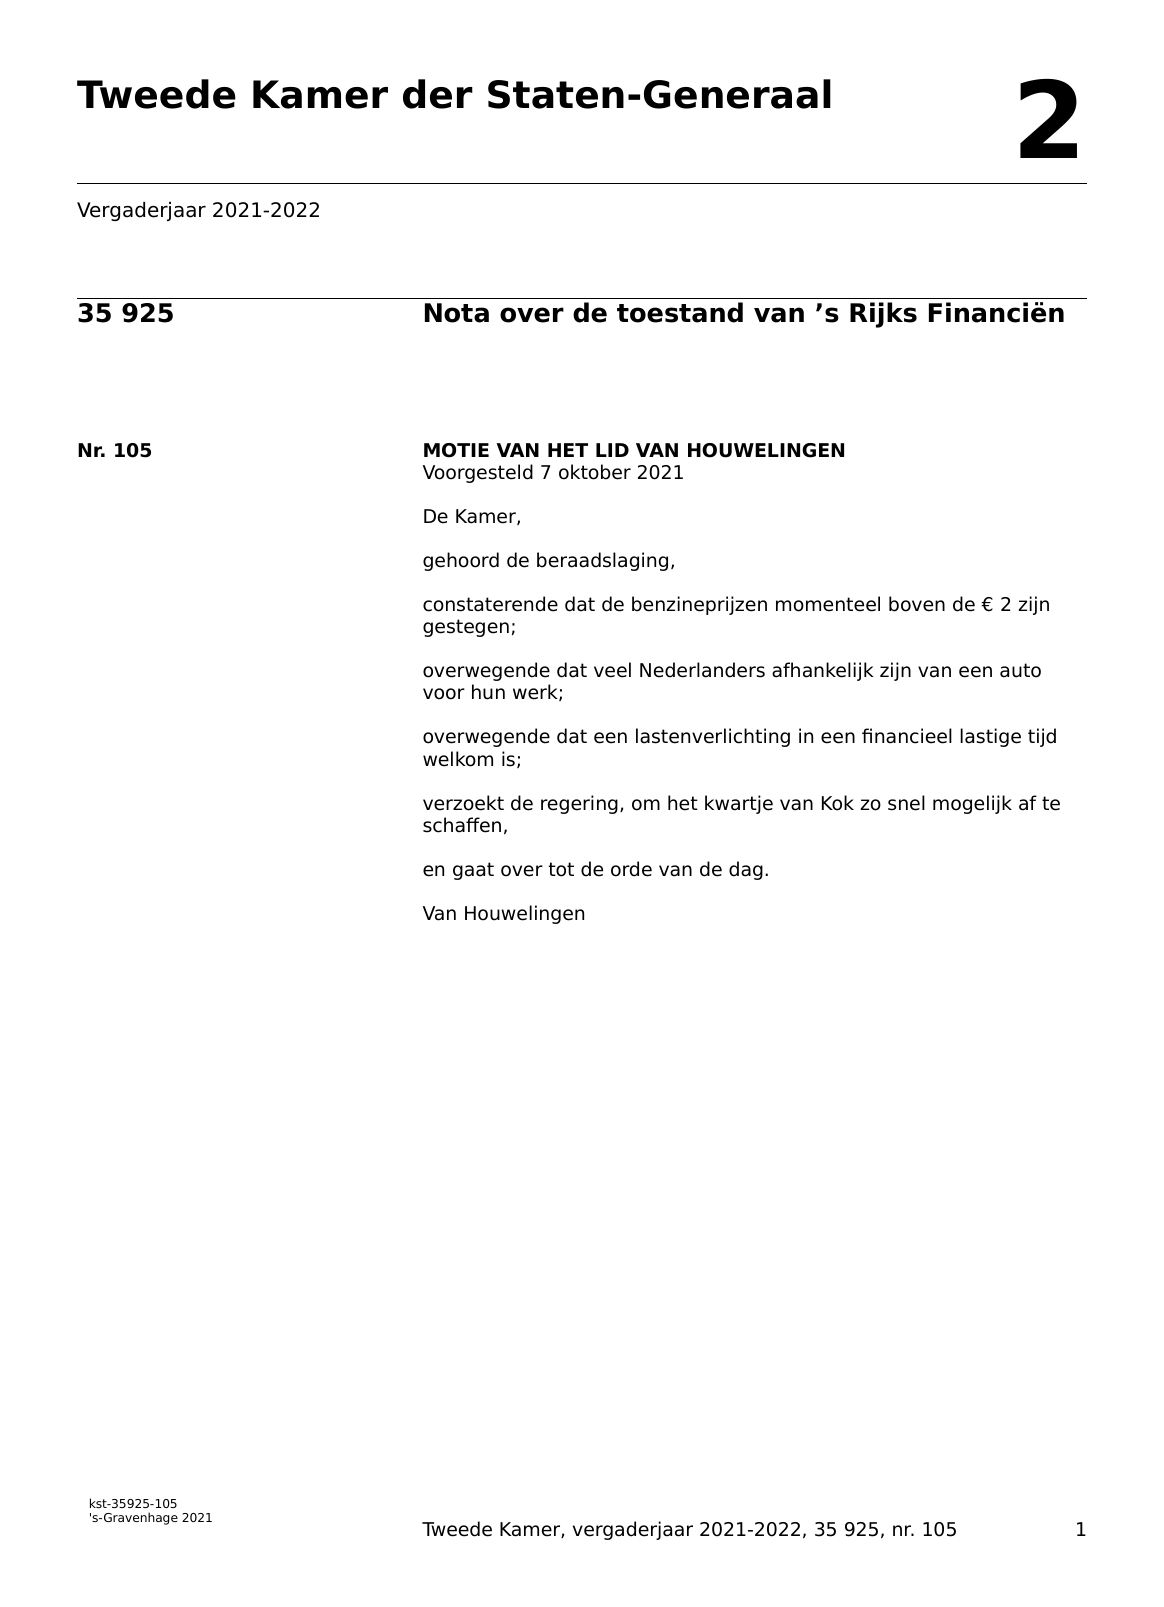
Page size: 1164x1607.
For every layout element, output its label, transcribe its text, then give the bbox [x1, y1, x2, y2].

subtitle 35 925 Nota over de toestand van ’s Rijks Financiën [77, 299, 1087, 329]
text gehoord de beraadslaging, [422, 550, 1087, 572]
text Van Houwelingen [422, 903, 1087, 925]
text kst-35925-105 [88, 1497, 323, 1511]
text Voorgesteld 7 oktober 2021 [422, 462, 1087, 484]
text overwegende dat een lastenverlichting in een financieel lastige tijd welkom is; [422, 726, 1087, 770]
text en gaat over tot de orde van de dag. [422, 859, 1087, 881]
text constaterende dat de benzineprijzen momenteel boven de € 2 zijn gestegen; [422, 594, 1087, 638]
text verzoekt de regering, om het kwartje van Kok zo snel mogelijk af te schaffen, [422, 793, 1087, 837]
table_header Tweede Kamer der Staten-Generaal [77, 59, 886, 183]
text 's-Gravenhage 2021 [88, 1511, 323, 1525]
text De Kamer, [422, 506, 1087, 528]
table_header 2 [886, 59, 1087, 183]
table_cell Vergaderjaar 2021-2022 [77, 184, 1087, 298]
text overwegende dat veel Nederlanders afhankelijk zijn van een auto voor hun werk; [422, 660, 1087, 704]
subtitle Nr. 105 MOTIE VAN HET LID VAN HOUWELINGEN [77, 440, 1087, 462]
